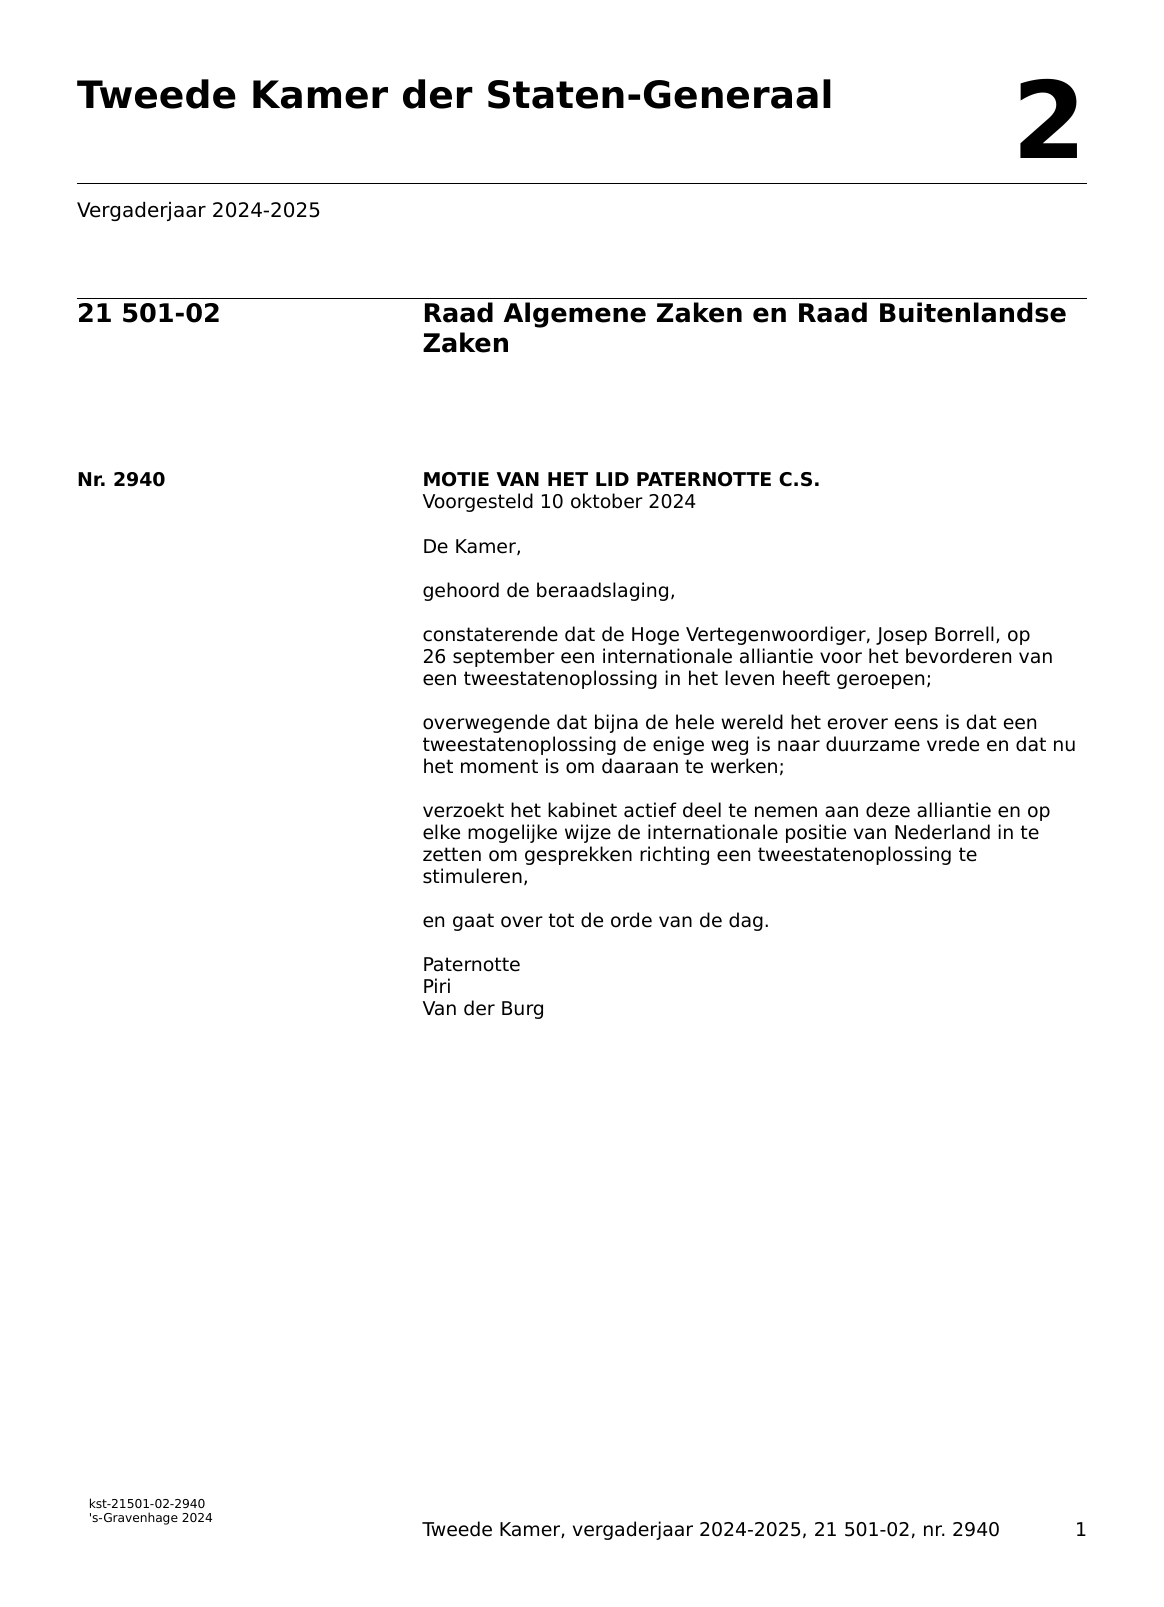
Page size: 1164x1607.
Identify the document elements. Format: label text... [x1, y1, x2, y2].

table_header Tweede Kamer der Staten-Generaal [77, 59, 886, 183]
text De Kamer, [422, 536, 1087, 557]
text Van der Burg [422, 998, 1087, 1020]
text verzoekt het kabinet actief deel te nemen aan deze alliantie en op elke mogelijke wijze de internationale positie van Nederland in te zetten om gesprekken richting een tweestatenoplossing te stimuleren, [422, 800, 1087, 888]
text gehoord de beraadslaging, [422, 580, 1087, 602]
table_cell Vergaderjaar 2024-2025 [77, 184, 1087, 298]
text Piri [422, 976, 1087, 998]
text en gaat over tot de orde van de dag. [422, 910, 1087, 932]
subtitle Nr. 2940 MOTIE VAN HET LID PATERNOTTE C.S. [77, 469, 1087, 491]
text kst-21501-02-2940 [88, 1497, 323, 1511]
text 's-Gravenhage 2024 [88, 1511, 323, 1525]
text constaterende dat de Hoge Vertegenwoordiger, Josep Borrell, op 26 september een internationale alliantie voor het bevorderen van een tweestatenoplossing in het leven heeft geroepen; [422, 624, 1087, 690]
text Voorgesteld 10 oktober 2024 [422, 491, 1087, 513]
subtitle 21 501-02 Raad Algemene Zaken en Raad Buitenlandse Zaken [77, 299, 1087, 358]
text Paternotte [422, 954, 1087, 976]
text overwegende dat bijna de hele wereld het erover eens is dat een tweestatenoplossing de enige weg is naar duurzame vrede en dat nu het moment is om daaraan te werken; [422, 712, 1087, 778]
table_header 2 [886, 59, 1087, 183]
